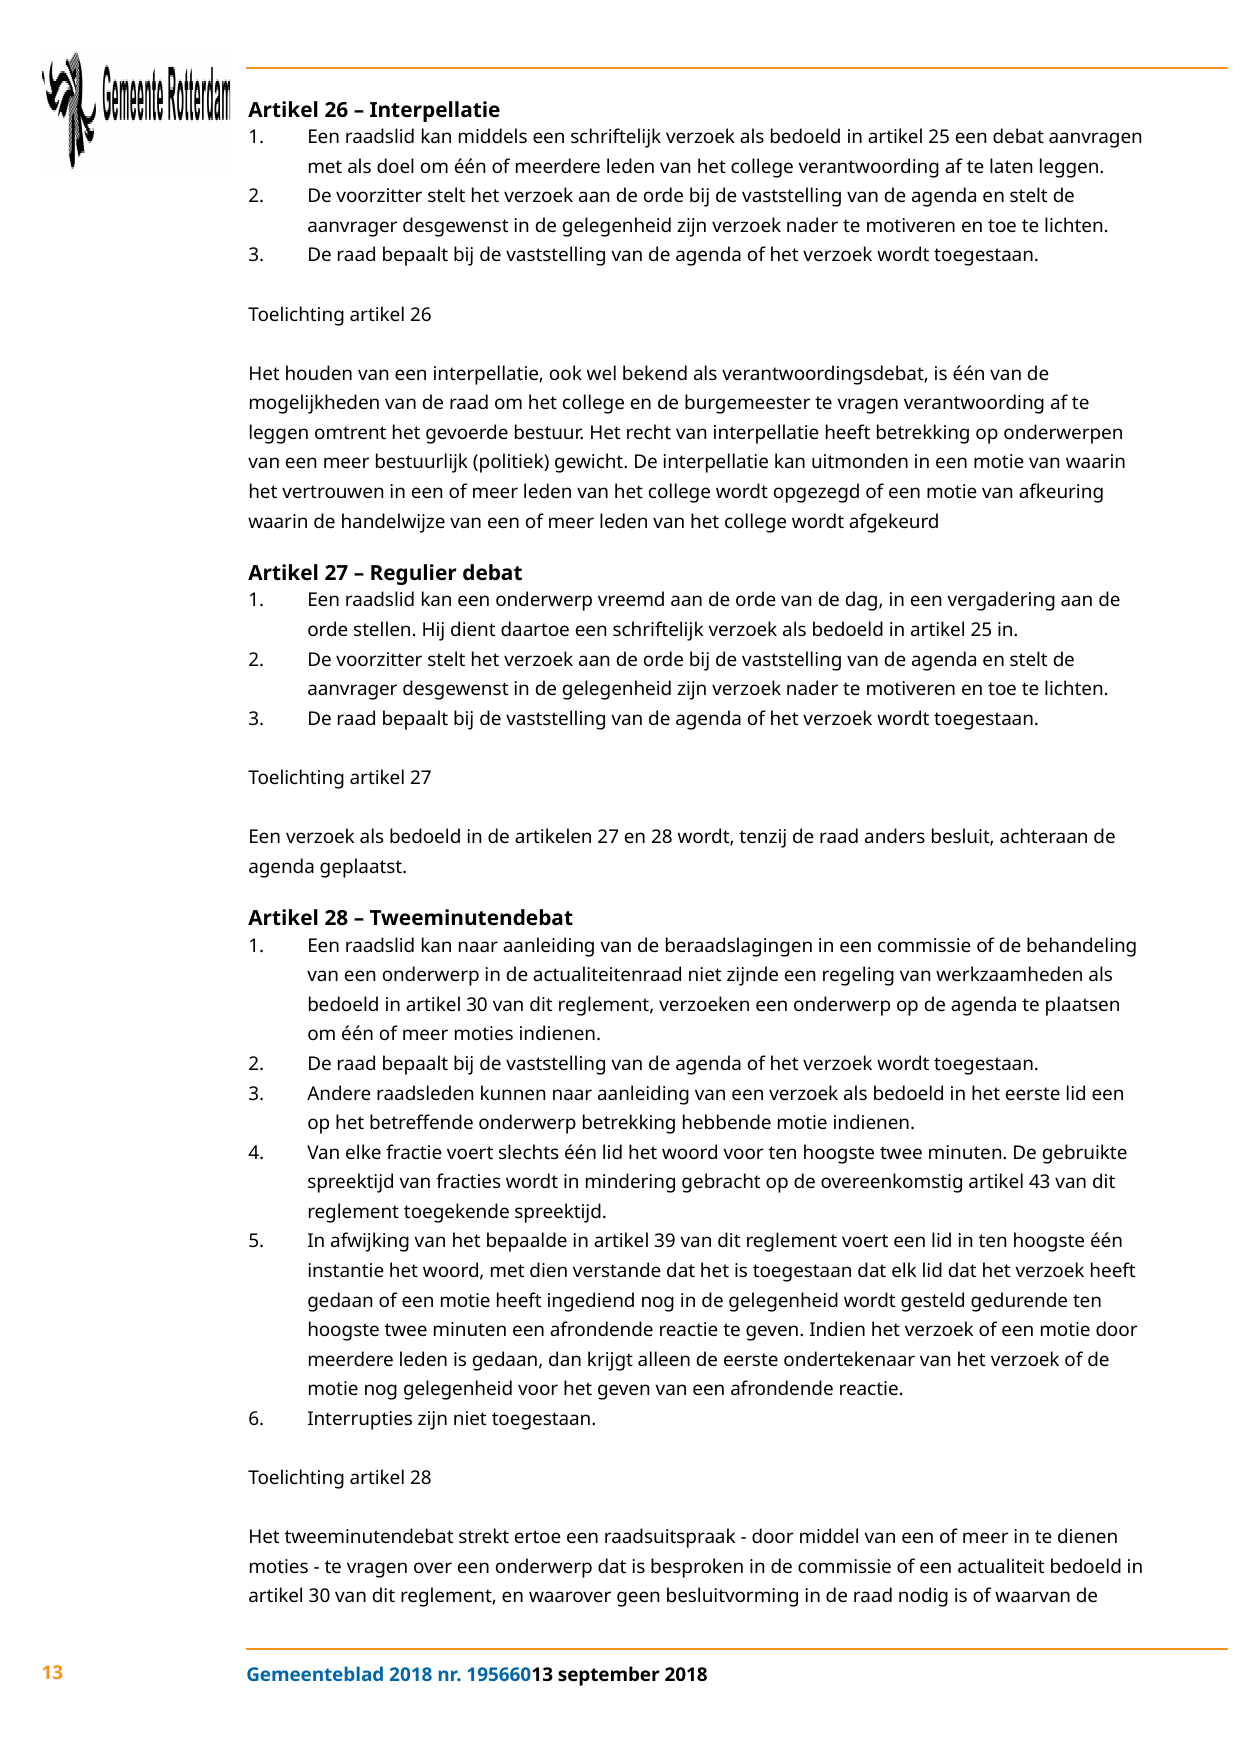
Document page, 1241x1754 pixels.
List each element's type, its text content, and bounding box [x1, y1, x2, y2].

text Toelichting artikel 26 [248, 301, 1152, 326]
list De raad bepaalt bij de vaststelling van de agenda of het verzoek wordt toegestaan. [248, 705, 1152, 731]
list Interrupties zijn niet toegestaan. [248, 1405, 1152, 1431]
list Andere raadsleden kunnen naar aanleiding van een verzoek als bedoeld in het eerste lid een op het betreffende onderwerp betrekking hebbende motie indienen. [248, 1080, 1152, 1135]
list In afwijking van het bepaalde in artikel 39 van dit reglement voert een lid in ten hoogste één instantie het woord, met dien verstande dat het is toegestaan dat elk lid dat het verzoek heeft gedaan of een motie heeft ingediend nog in de gelegenheid wordt gesteld gedurende ten hoogste twee minuten een afrondende reactie te geven. Indien het verzoek of een motie door meerdere leden is gedaan, dan krijgt alleen de eerste ondertekenaar van het verzoek of de motie nog gelegenheid voor het geven van een afrondende reactie. [248, 1228, 1152, 1401]
list Van elke fractie voert slechts één lid het woord voor ten hoogste twee minuten. De gebruikte spreektijd van fracties wordt in mindering gebracht op de overeenkomstig artikel 43 van dit reglement toegekende spreektijd. [248, 1139, 1152, 1224]
list Een raadslid kan een onderwerp vreemd aan de orde van de dag, in een vergadering aan de orde stellen. Hij dient daartoe een schriftelijk verzoek als bedoeld in artikel 25 in. [248, 587, 1152, 642]
text Toelichting artikel 27 [248, 764, 1152, 790]
text Artikel 26 – Interpellatie [248, 95, 1152, 123]
text Artikel 28 – Tweeminutendebat [248, 903, 1152, 932]
text Het tweeminutendebat strekt ertoe een raadsuitspraak - door middel van een of meer in te dienen moties - te vragen over een onderwerp dat is besproken in de commissie of een actualiteit bedoeld in artikel 30 van dit reglement, en waarover geen besluitvorming in de raad nodig is of waarvan de [248, 1523, 1152, 1608]
list De voorzitter stelt het verzoek aan de orde bij de vaststelling van de agenda en stelt de aanvrager desgewenst in de gelegenheid zijn verzoek nader te motiveren en toe te lichten. [248, 646, 1152, 701]
text Toelichting artikel 28 [248, 1464, 1152, 1490]
list De voorzitter stelt het verzoek aan de orde bij de vaststelling van de agenda en stelt de aanvrager desgewenst in de gelegenheid zijn verzoek nader te motiveren en toe te lichten. [248, 182, 1152, 238]
text Het houden van een interpellatie, ook wel bekend als verantwoordingsdebat, is één van de mogelijkheden van de raad om het college en de burgemeester te vragen verantwoording af te leggen omtrent het gevoerde bestuur. Het recht van interpellatie heeft betrekking op onderwerpen van een meer bestuurlijk (politiek) gewicht. De interpellatie kan uitmonden in een motie van waarin het vertrouwen in een of meer leden van het college wordt opgezegd of een motie van afkeuring waarin de handelwijze van een of meer leden van het college wordt afgekeurd [248, 360, 1152, 533]
list De raad bepaalt bij de vaststelling van de agenda of het verzoek wordt toegestaan. [248, 242, 1152, 267]
list Een raadslid kan naar aanleiding van de beraadslagingen in een commissie of de behandeling van een onderwerp in de actualiteitenraad niet zijnde een regeling van werkzaamheden als bedoeld in artikel 30 van dit reglement, verzoeken een onderwerp op de agenda te plaatsen om één of meer moties indienen. [248, 932, 1152, 1046]
list Een raadslid kan middels een schriftelijk verzoek als bedoeld in artikel 25 een debat aanvragen met als doel om één of meerdere leden van het college verantwoording af te laten leggen. [248, 123, 1152, 178]
text Artikel 27 – Regulier debat [248, 558, 1152, 587]
picture [41, 47, 231, 172]
text Een verzoek als bedoeld in de artikelen 27 en 28 wordt, tenzij de raad anders besluit, achteraan de agenda geplaatst. [248, 823, 1152, 879]
list De raad bepaalt bij de vaststelling van de agenda of het verzoek wordt toegestaan. [248, 1050, 1152, 1076]
